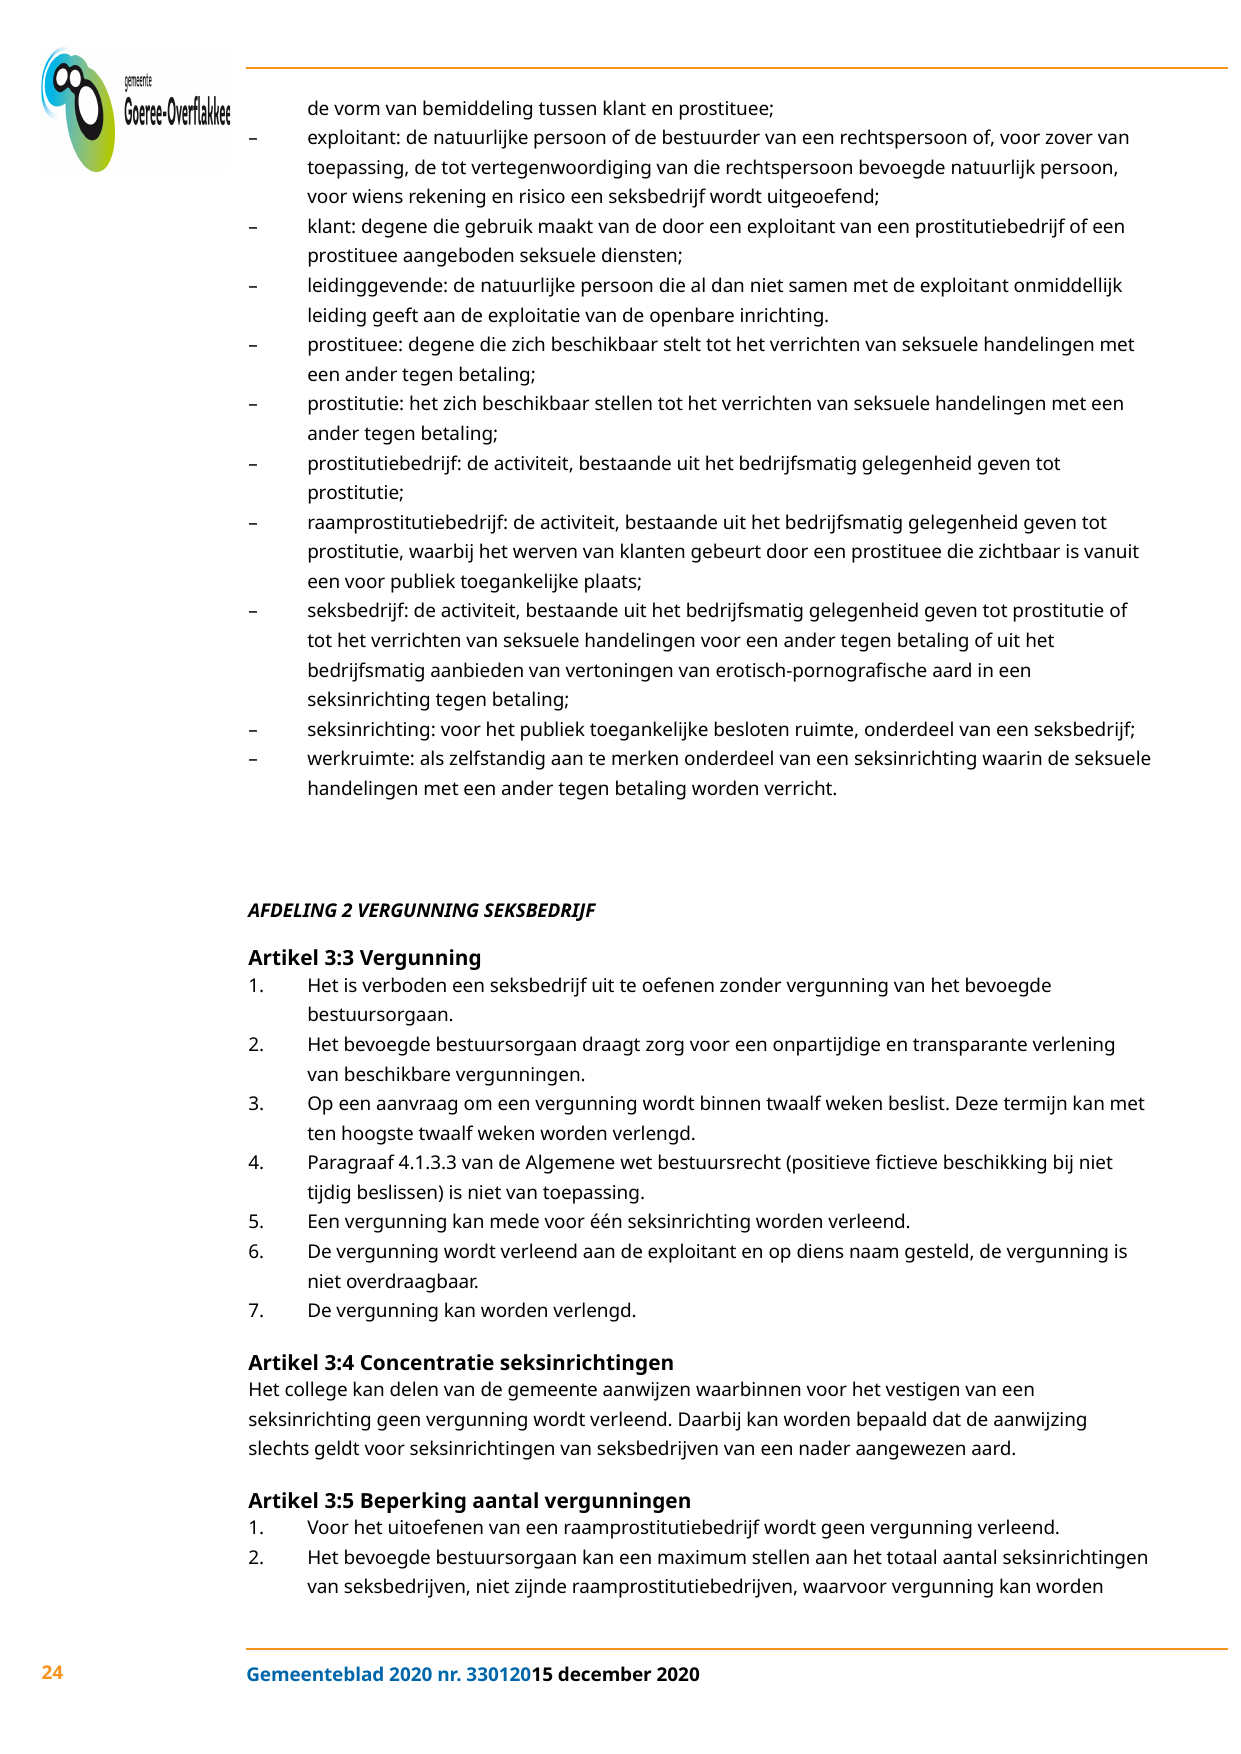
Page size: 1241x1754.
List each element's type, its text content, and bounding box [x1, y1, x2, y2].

list Een vergunning kan mede voor één seksinrichting worden verleend. [248, 1209, 1152, 1234]
list Het is verboden een seksbedrijf uit te oefenen zonder vergunning van het bevoegde bestuursorgaan. [248, 972, 1152, 1027]
list De vergunning kan worden verlengd. [248, 1297, 1152, 1323]
list prostitutiebedrijf: de activiteit, bestaande uit het bedrijfsmatig gelegenheid geven tot prostitutie; [248, 450, 1152, 505]
list werkruimte: als zelfstandig aan te merken onderdeel van een seksinrichting waarin de seksuele handelingen met een ander tegen betaling worden verricht. [248, 746, 1152, 801]
text AFDELING 2 VERGUNNING SEKSBEDRIJF [248, 897, 1152, 923]
text Het college kan delen van de gemeente aanwijzen waarbinnen voor het vestigen van een seksinrichting geen vergunning wordt verleend. Daarbij kan worden bepaald dat de aanwijzing slechts geldt voor seksinrichtingen van seksbedrijven van een nader aangewezen aard. [248, 1376, 1152, 1461]
list de vorm van bemiddeling tussen klant en prostituee; [248, 95, 1152, 121]
list seksinrichting: voor het publiek toegankelijke besloten ruimte, onderdeel van een seksbedrijf; [248, 716, 1152, 742]
list prostituee: degene die zich beschikbaar stelt tot het verrichten van seksuele handelingen met een ander tegen betaling; [248, 331, 1152, 387]
list klant: degene die gebruik maakt van de door een exploitant van een prostitutiebedrijf of een prostituee aangeboden seksuele diensten; [248, 213, 1152, 268]
list Voor het uitoefenen van een raamprostitutiebedrijf wordt geen vergunning verleend. [248, 1514, 1152, 1540]
list Paragraaf 4.1.3.3 van de Algemene wet bestuursrecht (positieve fictieve beschikking bij niet tijdig beslissen) is niet van toepassing. [248, 1149, 1152, 1205]
list Het bevoegde bestuursorgaan draagt zorg voor een onpartijdige en transparante verlening van beschikbare vergunningen. [248, 1031, 1152, 1086]
picture [41, 47, 231, 172]
list Het bevoegde bestuursorgaan kan een maximum stellen aan het totaal aantal seksinrichtingen van seksbedrijven, niet zijnde raamprostitutiebedrijven, waarvoor vergunning kan worden [248, 1544, 1152, 1599]
list Op een aanvraag om een vergunning wordt binnen twaalf weken beslist. Deze termijn kan met ten hoogste twaalf weken worden verlengd. [248, 1090, 1152, 1146]
list prostitutie: het zich beschikbaar stellen tot het verrichten van seksuele handelingen met een ander tegen betaling; [248, 391, 1152, 446]
list raamprostitutiebedrijf: de activiteit, bestaande uit het bedrijfsmatig gelegenheid geven tot prostitutie, waarbij het werven van klanten gebeurt door een prostituee die zichtbaar is vanuit een voor publiek toegankelijke plaats; [248, 509, 1152, 594]
list De vergunning wordt verleend aan de exploitant en op diens naam gesteld, de vergunning is niet overdraagbaar. [248, 1238, 1152, 1293]
list leidinggevende: de natuurlijke persoon die al dan niet samen met de exploitant onmiddellijk leiding geeft aan de exploitatie van de openbare inrichting. [248, 272, 1152, 328]
text Artikel 3:4 Concentratie seksinrichtingen [248, 1348, 1152, 1376]
text Artikel 3:3 Vergunning [248, 943, 1152, 972]
list seksbedrijf: de activiteit, bestaande uit het bedrijfsmatig gelegenheid geven tot prostitutie of tot het verrichten van seksuele handelingen voor een ander tegen betaling of uit het bedrijfsmatig aanbieden van vertoningen van erotisch-pornografische aard in een seksinrichting tegen betaling; [248, 598, 1152, 712]
list exploitant: de natuurlijke persoon of de bestuurder van een rechtspersoon of, voor zover van toepassing, de tot vertegenwoordiging van die rechtspersoon bevoegde natuurlijk persoon, voor wiens rekening en risico een seksbedrijf wordt uitgeoefend; [248, 124, 1152, 209]
text Artikel 3:5 Beperking aantal vergunningen [248, 1486, 1152, 1514]
